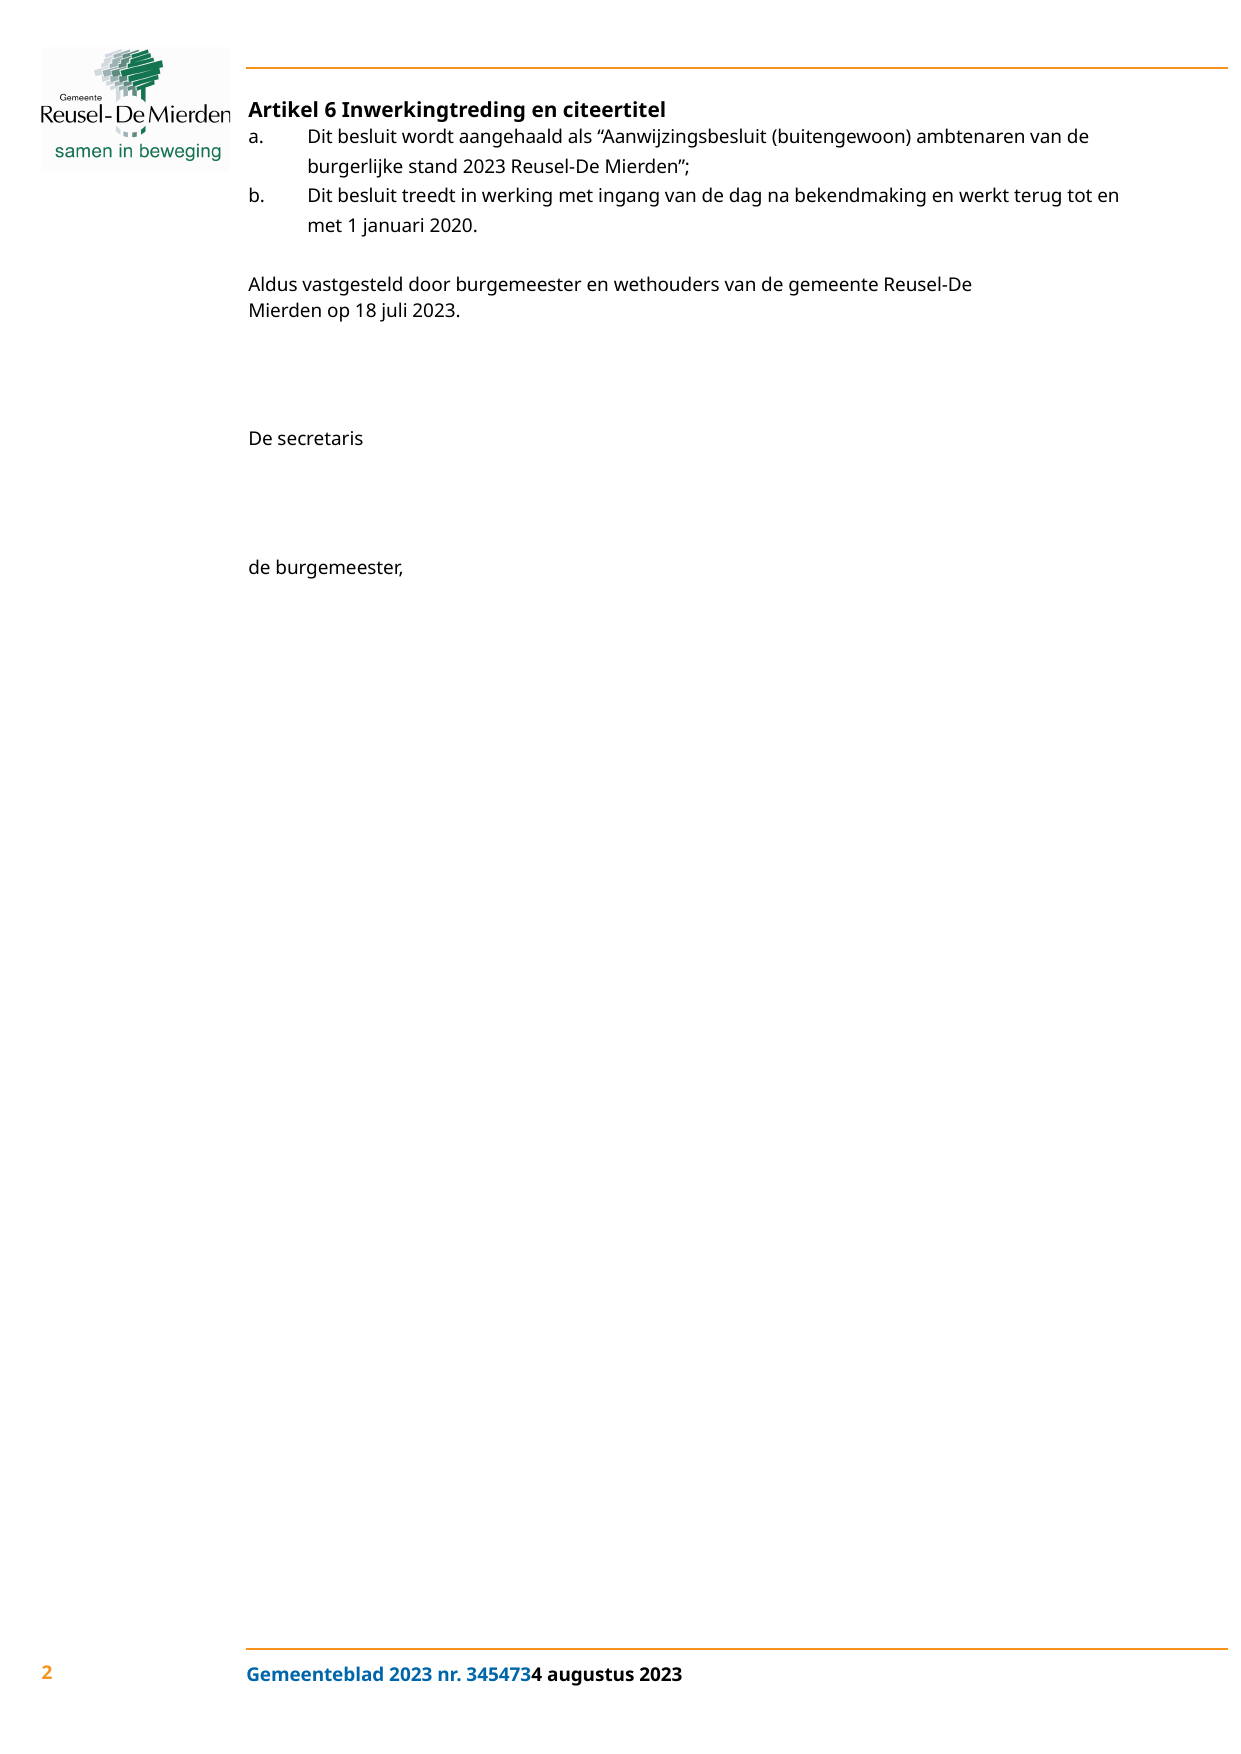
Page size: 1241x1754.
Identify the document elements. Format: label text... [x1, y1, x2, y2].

list Dit besluit wordt aangehaald als “Aanwijzingsbesluit (buitengewoon) ambtenaren van de burgerlijke stand 2023 Reusel-De Mierden”; [248, 123, 1152, 178]
text Aldus vastgesteld door burgemeester en wethouders van de gemeente Reusel-De [248, 271, 1152, 297]
text de burgemeester, [248, 554, 1152, 580]
text Mierden op 18 juli 2023. [248, 297, 1152, 323]
picture [41, 47, 231, 172]
text Artikel 6 Inwerkingtreding en citeertitel [248, 95, 1152, 123]
text De secretaris [248, 426, 1152, 451]
list Dit besluit treedt in werking met ingang van de dag na bekendmaking en werkt terug tot en met 1 januari 2020. [248, 182, 1152, 238]
